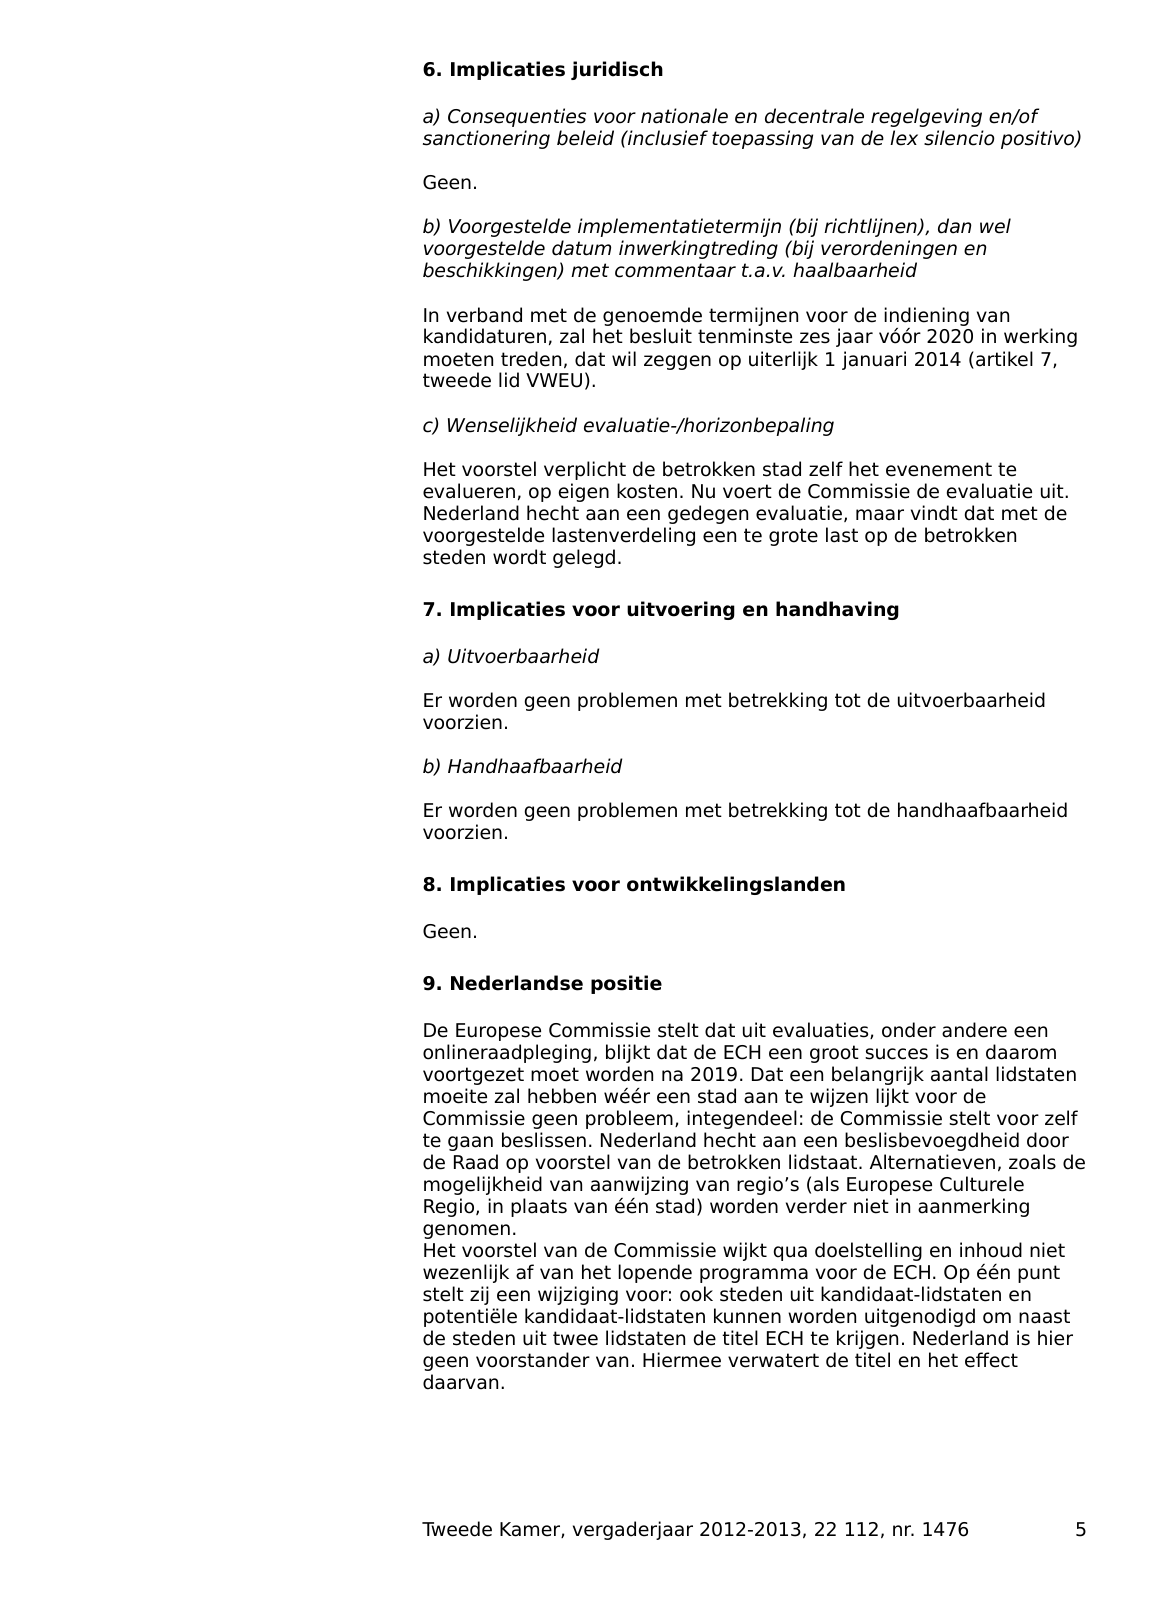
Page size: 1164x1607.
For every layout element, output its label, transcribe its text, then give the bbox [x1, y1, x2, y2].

subtitle a) Consequenties voor nationale en decentrale regelgeving en/of sanctionering beleid (inclusief toepassing van de lex silencio positivo) [422, 106, 1087, 150]
text Er worden geen problemen met betrekking tot de uitvoerbaarheid voorzien. [422, 690, 1087, 734]
text De Europese Commissie stelt dat uit evaluaties, onder andere een onlineraadpleging, blijkt dat de ECH een groot succes is en daarom voortgezet moet worden na 2019. Dat een belangrijk aantal lidstaten moeite zal hebben wéér een stad aan te wijzen lijkt voor de Commissie geen probleem, integendeel: de Commissie stelt voor zelf te gaan beslissen. Nederland hecht aan een beslisbevoegdheid door de Raad op voorstel van de betrokken lidstaat. Alternatieven, zoals de mogelijkheid van aanwijzing van regio’s (als Europese Culturele Regio, in plaats van één stad) worden verder niet in aanmerking genomen. [422, 1020, 1087, 1240]
text Geen. [422, 172, 1087, 194]
subtitle 9. Nederlandse positie [422, 973, 1087, 995]
subtitle c) Wenselijkheid evaluatie-/horizonbepaling [422, 414, 1087, 437]
subtitle a) Uitvoerbaarheid [422, 646, 1087, 668]
text Geen. [422, 921, 1087, 943]
subtitle 6. Implicaties juridisch [422, 59, 1087, 81]
text In verband met de genoemde termijnen voor de indiening van kandidaturen, zal het besluit tenminste zes jaar vóór 2020 in werking moeten treden, dat wil zeggen op uiterlijk 1 januari 2014 (artikel 7, tweede lid VWEU). [422, 304, 1087, 392]
text Er worden geen problemen met betrekking tot de handhaafbaarheid voorzien. [422, 800, 1087, 844]
text Het voorstel verplicht de betrokken stad zelf het evenement te evalueren, op eigen kosten. Nu voert de Commissie de evaluatie uit. Nederland hecht aan een gedegen evaluatie, maar vindt dat met de voorgestelde lastenverdeling een te grote last op de betrokken steden wordt gelegd. [422, 459, 1087, 569]
subtitle b) Voorgestelde implementatietermijn (bij richtlijnen), dan wel voorgestelde datum inwerkingtreding (bij verordeningen en beschikkingen) met commentaar t.a.v. haalbaarheid [422, 216, 1087, 282]
subtitle 8. Implicaties voor ontwikkelingslanden [422, 874, 1087, 896]
subtitle b) Handhaafbaarheid [422, 756, 1087, 778]
subtitle 7. Implicaties voor uitvoering en handhaving [422, 599, 1087, 621]
text Het voorstel van de Commissie wijkt qua doelstelling en inhoud niet wezenlijk af van het lopende programma voor de ECH. Op één punt stelt zij een wijziging voor: ook steden uit kandidaat-lidstaten en potentiële kandidaat-lidstaten kunnen worden uitgenodigd om naast de steden uit twee lidstaten de titel ECH te krijgen. Nederland is hier geen voorstander van. Hiermee verwatert de titel en het effect daarvan. [422, 1240, 1087, 1394]
